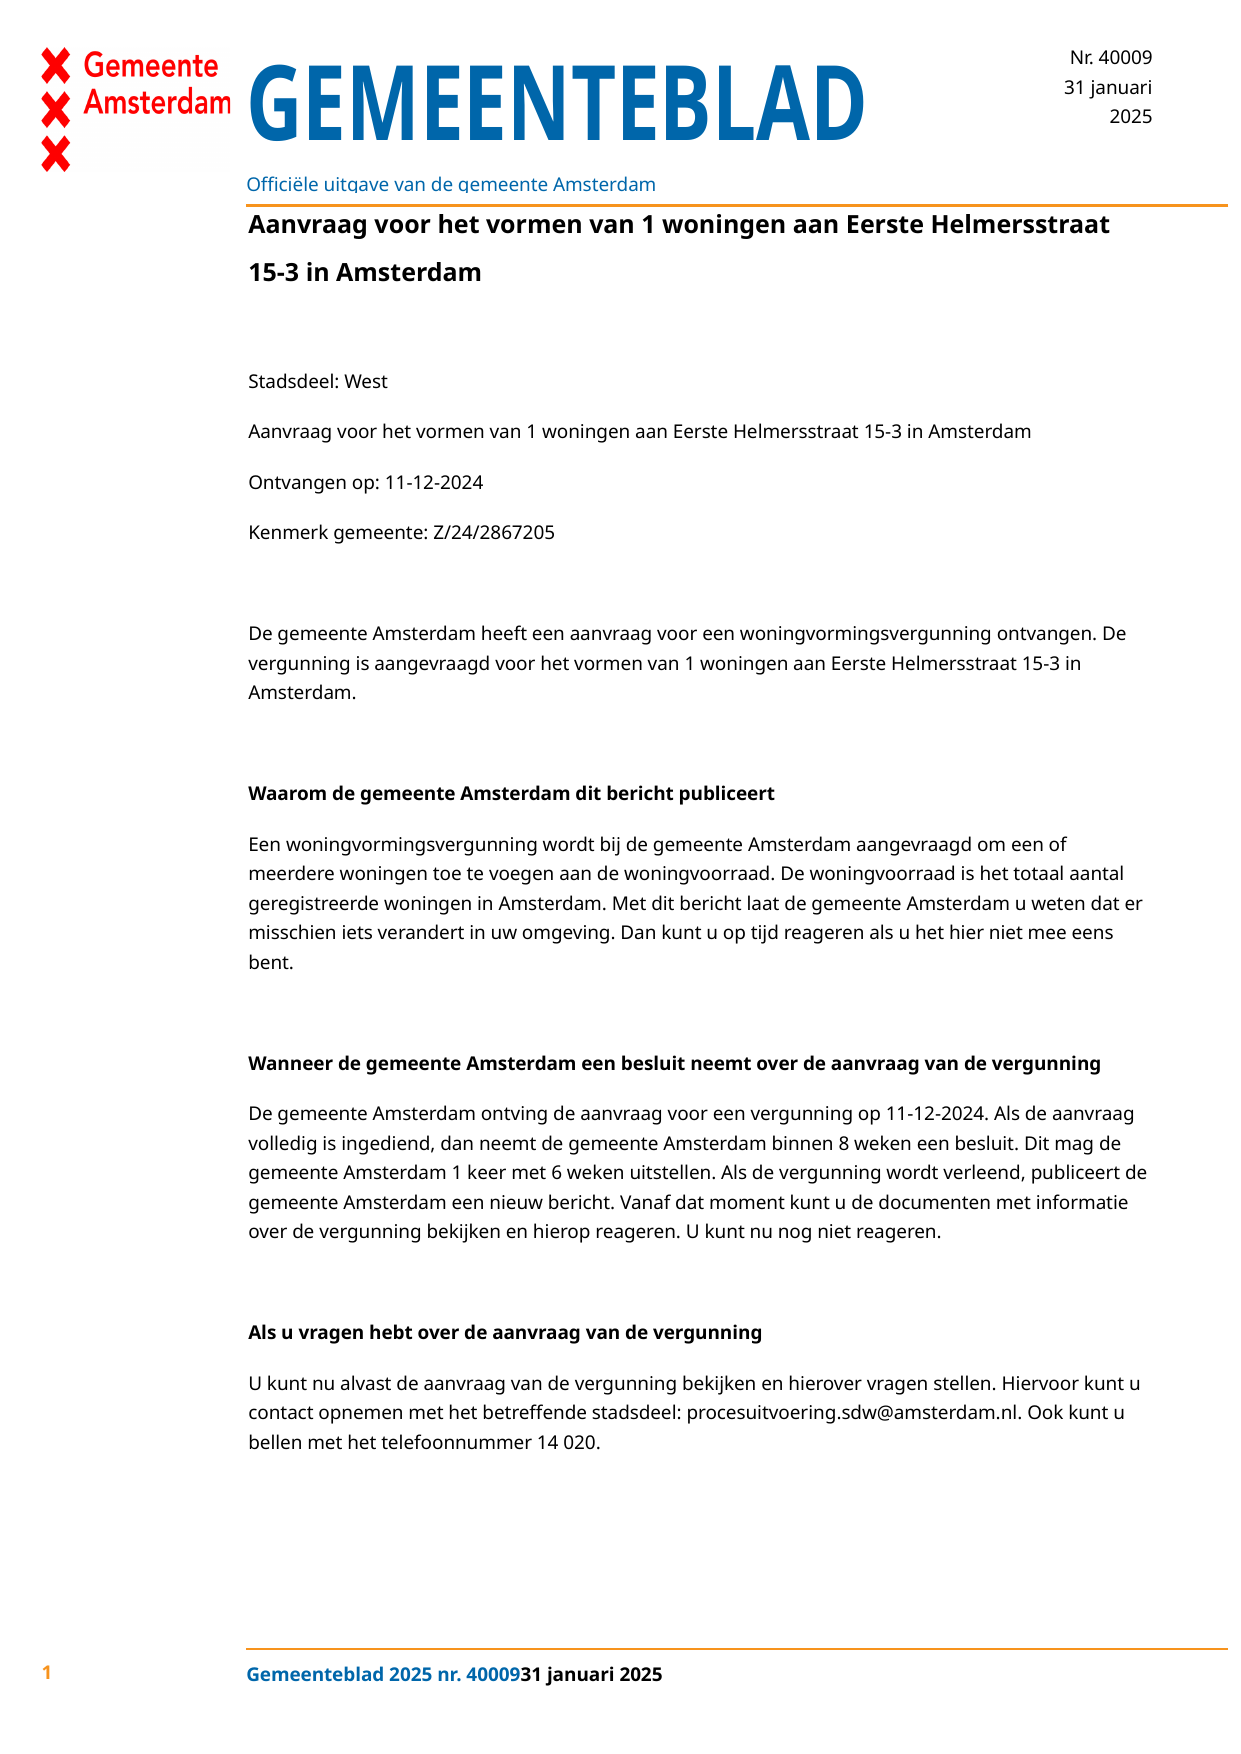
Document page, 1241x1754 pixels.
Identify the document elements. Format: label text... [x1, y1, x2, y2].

text Kenmerk gemeente: Z/24/2867205 [248, 519, 1152, 545]
text Waarom de gemeente Amsterdam dit bericht publiceert [248, 780, 1152, 806]
text U kunt nu alvast de aanvraag van de vergunning bekijken en hierover vragen stellen. Hiervoor kunt u contact opnemen met het betreffende stadsdeel: procesuitvoering.sdw@amsterdam.nl. Ook kunt u bellen met het telefoonnummer 14 020. [248, 1370, 1152, 1455]
text Wanneer de gemeente Amsterdam een besluit neemt over de aanvraag van de vergunning [248, 1050, 1152, 1076]
text De gemeente Amsterdam ontving de aanvraag voor een vergunning op 11-12-2024. Als de aanvraag volledig is ingediend, dan neemt de gemeente Amsterdam binnen 8 weken een besluit. Dit mag de gemeente Amsterdam 1 keer met 6 weken uitstellen. Als de vergunning wordt verleend, publiceert de gemeente Amsterdam een nieuw bericht. Vanaf dat moment kunt u de documenten met informatie over de vergunning bekijken en hierop reageren. U kunt nu nog niet reageren. [248, 1100, 1152, 1244]
text Ontvangen op: 11-12-2024 [248, 469, 1152, 495]
text Aanvraag voor het vormen van 1 woningen aan Eerste Helmersstraat 15-3 in Amsterdam [248, 419, 1152, 444]
text Een woningvormingsvergunning wordt bij de gemeente Amsterdam aangevraagd om een of meerdere woningen toe te voegen aan de woningvoorraad. De woningvoorraad is het totaal aantal geregistreerde woningen in Amsterdam. Met dit bericht laat de gemeente Amsterdam u weten dat er misschien iets verandert in uw omgeving. Dan kunt u op tijd reageren als u het hier niet mee eens bent. [248, 831, 1152, 975]
text Aanvraag voor het vormen van 1 woningen aan Eerste Helmersstraat 15-3 in Amsterdam [248, 207, 1152, 288]
text De gemeente Amsterdam heeft een aanvraag voor een woningvormingsvergunning ontvangen. De vergunning is aangevraagd voor het vormen van 1 woningen aan Eerste Helmersstraat 15-3 in Amsterdam. [248, 620, 1152, 705]
text Als u vragen hebt over de aanvraag van de vergunning [248, 1319, 1152, 1345]
picture [41, 47, 231, 172]
text Stadsdeel: West [248, 368, 1152, 394]
